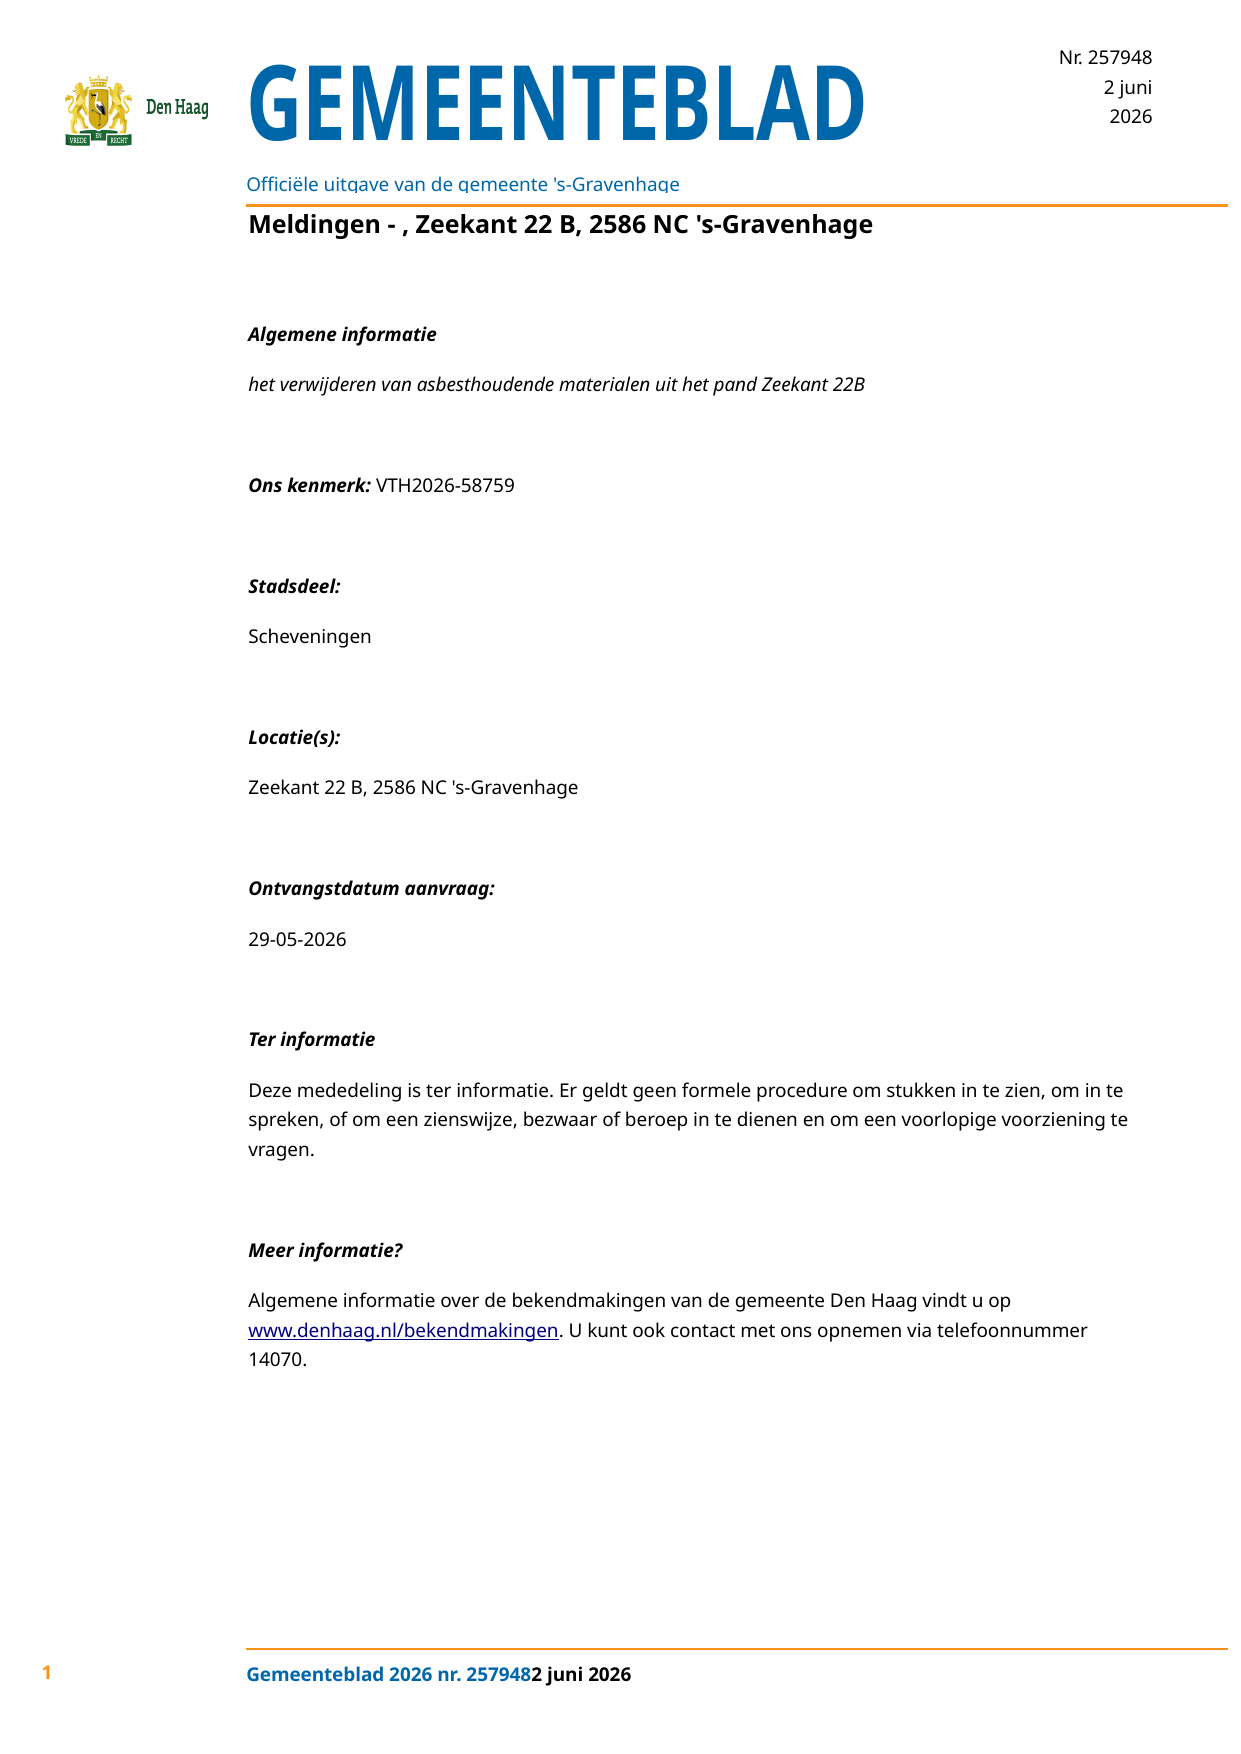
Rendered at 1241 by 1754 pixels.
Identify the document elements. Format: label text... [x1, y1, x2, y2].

text Algemene informatie [248, 321, 1152, 346]
text Ons kenmerk: VTH2026-58759 [248, 472, 1152, 498]
text Locatie(s): [248, 724, 1152, 750]
text Meer informatie? [248, 1237, 1152, 1263]
text 29-05-2026 [248, 926, 1152, 951]
text Scheveningen [248, 623, 1152, 649]
text Algemene informatie over de bekendmakingen van de gemeente Den Haag vindt u op www.denhaag.nl/bekendmakingen. U kunt ook contact met ons opnemen via telefoonnummer 14070. [248, 1287, 1152, 1372]
text Zeekant 22 B, 2586 NC 's-Gravenhage [248, 774, 1152, 800]
text Ter informatie [248, 1027, 1152, 1052]
picture [41, 47, 231, 172]
text het verwijderen van asbesthoudende materialen uit het pand Zeekant 22B [248, 371, 1152, 397]
text Stadsdeel: [248, 573, 1152, 598]
text Deze mededeling is ter informatie. Er geldt geen formele procedure om stukken in te zien, om in te spreken, of om een zienswijze, bezwaar of beroep in te dienen en om een voorlopige voorziening te vragen. [248, 1077, 1152, 1162]
text Ontvangstdatum aanvraag: [248, 875, 1152, 901]
text Meldingen - , Zeekant 22 B, 2586 NC 's-Gravenhage [248, 207, 1152, 241]
